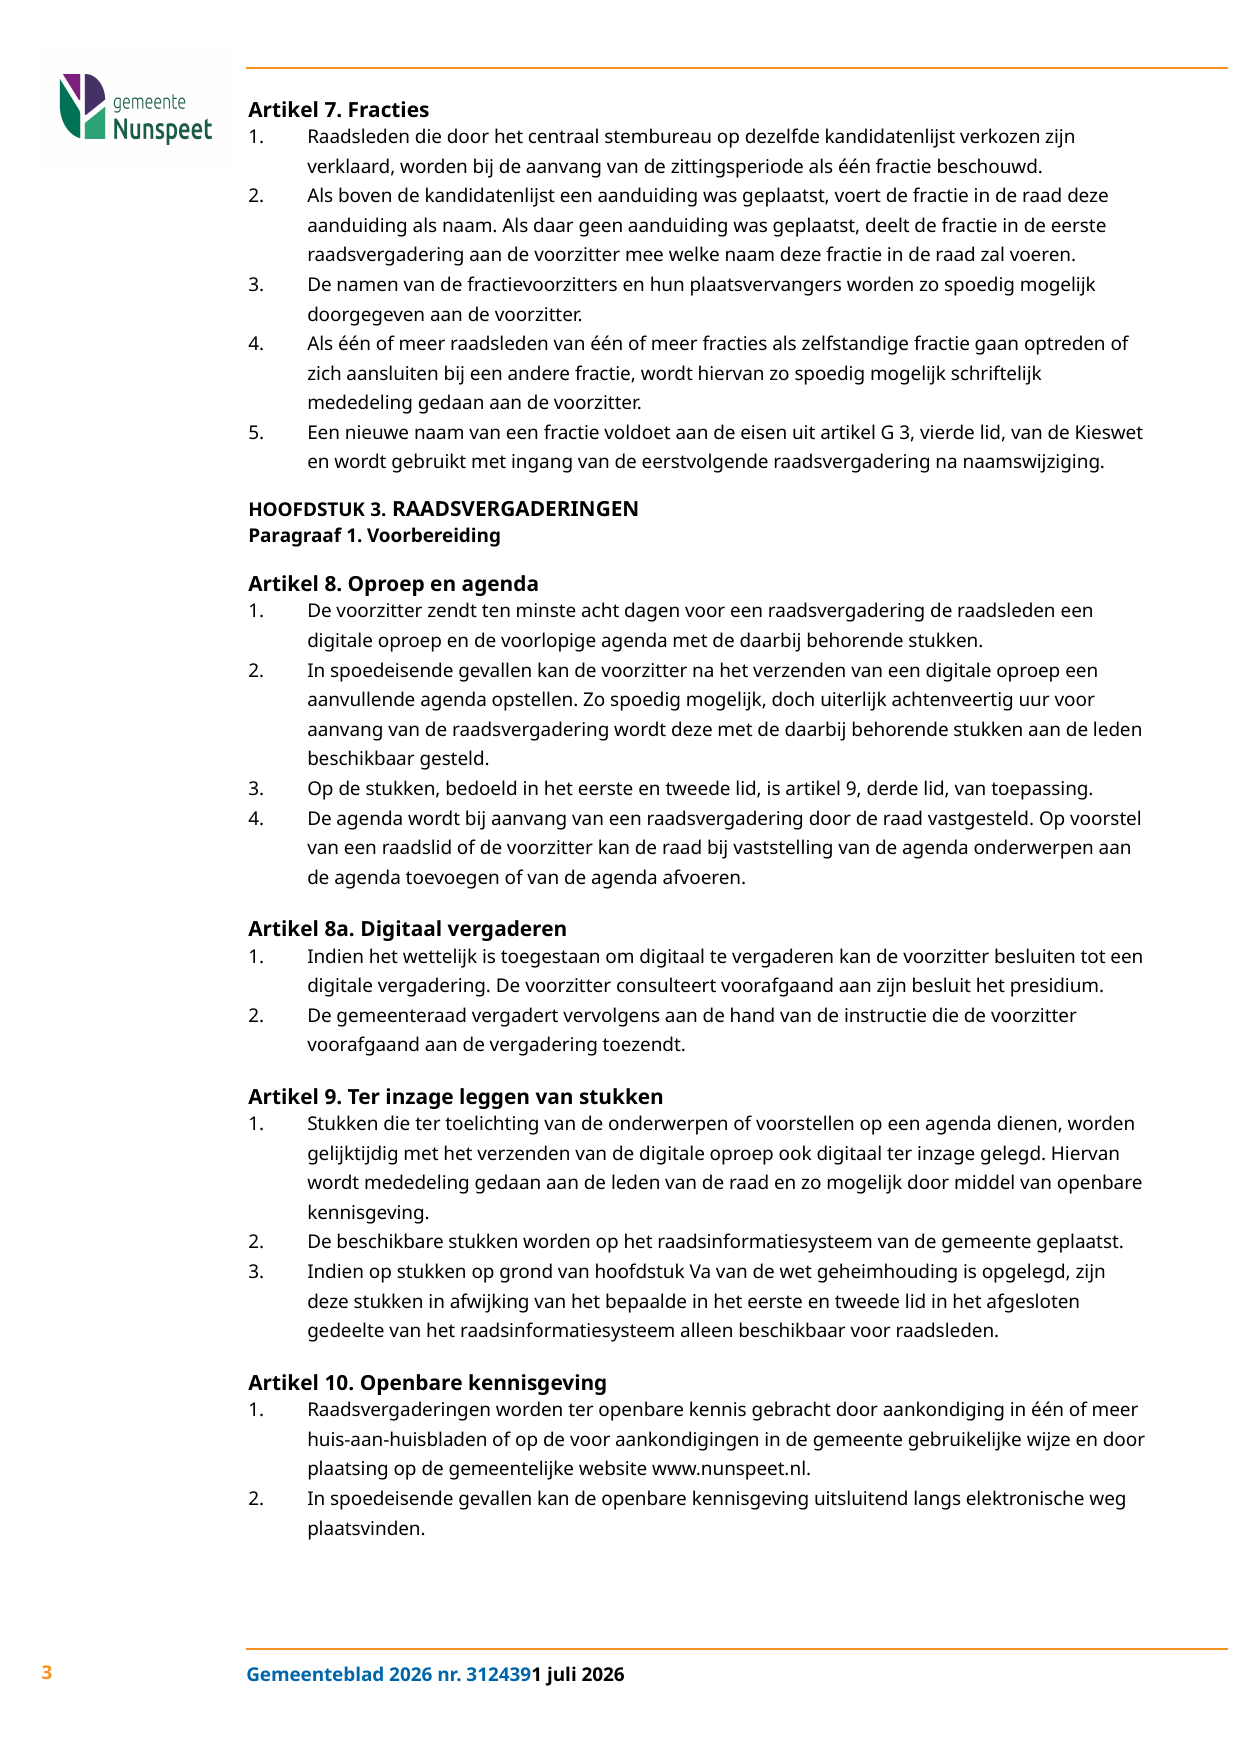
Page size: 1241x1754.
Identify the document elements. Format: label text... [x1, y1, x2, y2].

list Een nieuwe naam van een fractie voldoet aan de eisen uit artikel G 3, vierde lid, van de Kieswet en wordt gebruikt met ingang van de eerstvolgende raadsvergadering na naamswijziging. [248, 419, 1152, 474]
text Artikel 10. Openbare kennisgeving [248, 1368, 1152, 1396]
list Raadsleden die door het centraal stembureau op dezelfde kandidatenlijst verkozen zijn verklaard, worden bij de aanvang van de zittingsperiode als één fractie beschouwd. [248, 123, 1152, 178]
list De gemeenteraad vergadert vervolgens aan de hand van de instructie die de voorzitter voorafgaand aan de vergadering toezendt. [248, 1002, 1152, 1057]
text Artikel 9. Ter inzage leggen van stukken [248, 1082, 1152, 1110]
text Artikel 7. Fracties [248, 95, 1152, 123]
text Paragraaf 1. Voorbereiding [248, 523, 1152, 548]
list Op de stukken, bedoeld in het eerste en tweede lid, is artikel 9, derde lid, van toepassing. [248, 775, 1152, 801]
list In spoedeisende gevallen kan de openbare kennisgeving uitsluitend langs elektronische weg plaatsvinden. [248, 1485, 1152, 1540]
list De voorzitter zendt ten minste acht dagen voor een raadsvergadering de raadsleden een digitale oproep en de voorlopige agenda met de daarbij behorende stukken. [248, 598, 1152, 653]
list Als één of meer raadsleden van één of meer fracties als zelfstandige fractie gaan optreden of zich aansluiten bij een andere fractie, wordt hiervan zo spoedig mogelijk schriftelijk mededeling gedaan aan de voorzitter. [248, 330, 1152, 415]
list Als boven de kandidatenlijst een aanduiding was geplaatst, voert de fractie in de raad deze aanduiding als naam. Als daar geen aanduiding was geplaatst, deelt de fractie in de eerste raadsvergadering aan de voorzitter mee welke naam deze fractie in de raad zal voeren. [248, 182, 1152, 267]
text Artikel 8a. Digitaal vergaderen [248, 914, 1152, 943]
list Stukken die ter toelichting van de onderwerpen of voorstellen op een agenda dienen, worden gelijktijdig met het verzenden van de digitale oproep ook digitaal ter inzage gelegd. Hiervan wordt mededeling gedaan aan de leden van de raad en zo mogelijk door middel van openbare kennisgeving. [248, 1110, 1152, 1225]
list De agenda wordt bij aanvang van een raadsvergadering door de raad vastgesteld. Op voorstel van een raadslid of de voorzitter kan de raad bij vaststelling van de agenda onderwerpen aan de agenda toevoegen of van de agenda afvoeren. [248, 805, 1152, 890]
list In spoedeisende gevallen kan de voorzitter na het verzenden van een digitale oproep een aanvullende agenda opstellen. Zo spoedig mogelijk, doch uiterlijk achtenveertig uur voor aanvang van de raadsvergadering wordt deze met de daarbij behorende stukken aan de leden beschikbaar gesteld. [248, 657, 1152, 771]
list Indien op stukken op grond van hoofdstuk Va van de wet geheimhouding is opgelegd, zijn deze stukken in afwijking van het bepaalde in het eerste en tweede lid in het afgesloten gedeelte van het raadsinformatiesysteem alleen beschikbaar voor raadsleden. [248, 1258, 1152, 1343]
picture [41, 47, 231, 172]
list De namen van de fractievoorzitters en hun plaatsvervangers worden zo spoedig mogelijk doorgegeven aan de voorzitter. [248, 271, 1152, 326]
text Artikel 8. Oproep en agenda [248, 569, 1152, 598]
text HOOFDSTUK 3. RAADSVERGADERINGEN [248, 494, 1152, 523]
list Indien het wettelijk is toegestaan om digitaal te vergaderen kan de voorzitter besluiten tot een digitale vergadering. De voorzitter consulteert voorafgaand aan zijn besluit het presidium. [248, 943, 1152, 998]
list Raadsvergaderingen worden ter openbare kennis gebracht door aankondiging in één of meer huis-aan-huisbladen of op de voor aankondigingen in de gemeente gebruikelijke wijze en door plaatsing op de gemeentelijke website www.nunspeet.nl. [248, 1396, 1152, 1481]
list De beschikbare stukken worden op het raadsinformatiesysteem van de gemeente geplaatst. [248, 1229, 1152, 1254]
